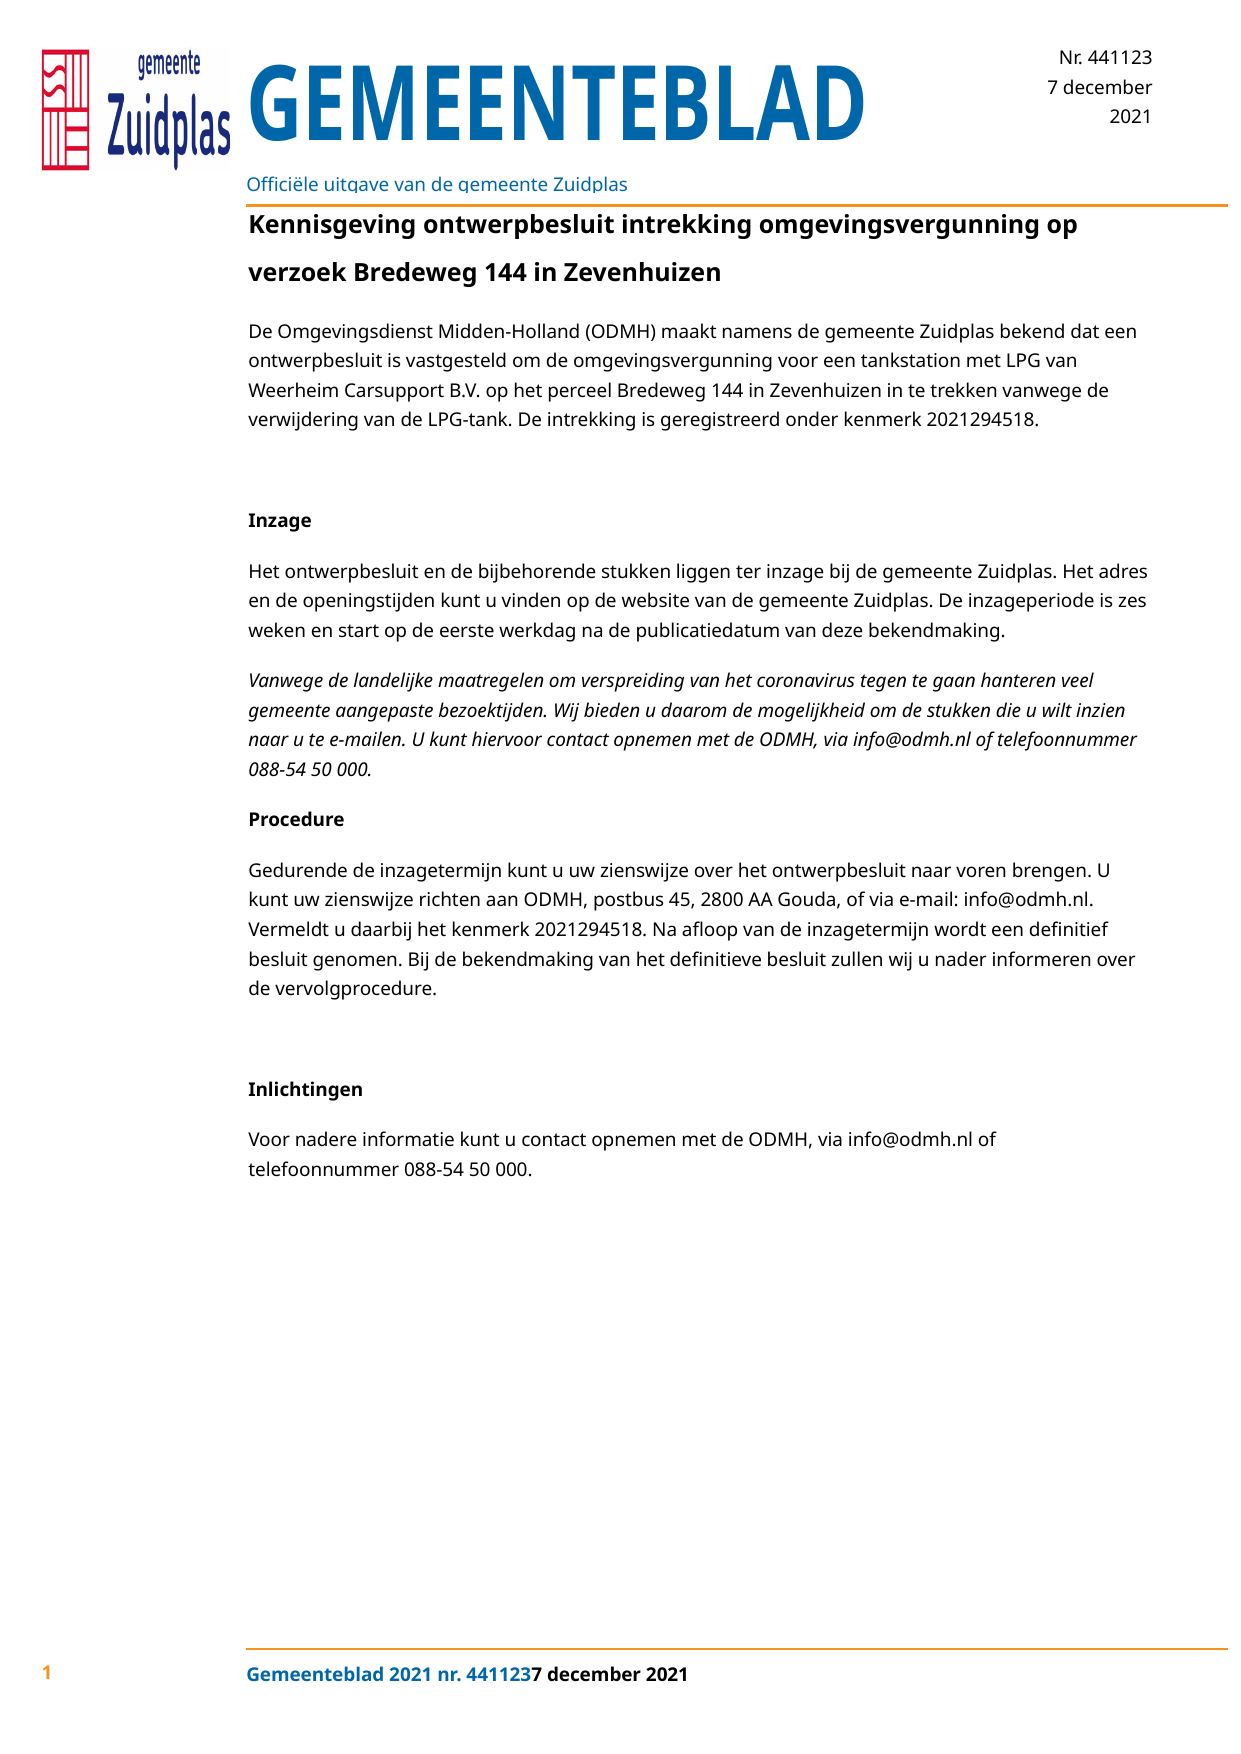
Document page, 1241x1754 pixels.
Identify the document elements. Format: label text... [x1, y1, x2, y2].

text Voor nadere informatie kunt u contact opnemen met de ODMH, via info@odmh.nl of telefoonnummer 088-54 50 000. [248, 1127, 1152, 1182]
text Het ontwerpbesluit en de bijbehorende stukken liggen ter inzage bij de gemeente Zuidplas. Het adres en de openingstijden kunt u vinden op de website van de gemeente Zuidplas. De inzageperiode is zes weken en start op de eerste werkdag na de publicatiedatum van deze bekendmaking. [248, 558, 1152, 643]
text Inlichtingen [248, 1076, 1152, 1102]
picture [41, 47, 231, 172]
text Inzage [248, 507, 1152, 533]
text Kennisgeving ontwerpbesluit intrekking omgevingsvergunning op verzoek Bredeweg 144 in Zevenhuizen [248, 207, 1152, 288]
text Vanwege de landelijke maatregelen om verspreiding van het coronavirus tegen te gaan hanteren veel gemeente aangepaste bezoektijden. Wij bieden u daarom de mogelijkheid om de stukken die u wilt inzien naar u te e-mailen. U kunt hiervoor contact opnemen met de ODMH, via info@odmh.nl of telefoonnummer 088-54 50 000. [248, 667, 1152, 782]
text De Omgevingsdienst Midden-Holland (ODMH) maakt namens de gemeente Zuidplas bekend dat een ontwerpbesluit is vastgesteld om de omgevingsvergunning voor een tankstation met LPG van Weerheim Carsupport B.V. op het perceel Bredeweg 144 in Zevenhuizen in te trekken vanwege de verwijdering van de LPG-tank. De intrekking is geregistreerd onder kenmerk 2021294518. [248, 318, 1152, 432]
text Procedure [248, 807, 1152, 832]
text Gedurende de inzagetermijn kunt u uw zienswijze over het ontwerpbesluit naar voren brengen. U kunt uw zienswijze richten aan ODMH, postbus 45, 2800 AA Gouda, of via e-mail: info@odmh.nl. Vermeldt u daarbij het kenmerk 2021294518. Na afloop van de inzagetermijn wordt een definitief besluit genomen. Bij de bekendmaking van het definitieve besluit zullen wij u nader informeren over de vervolgprocedure. [248, 857, 1152, 1001]
